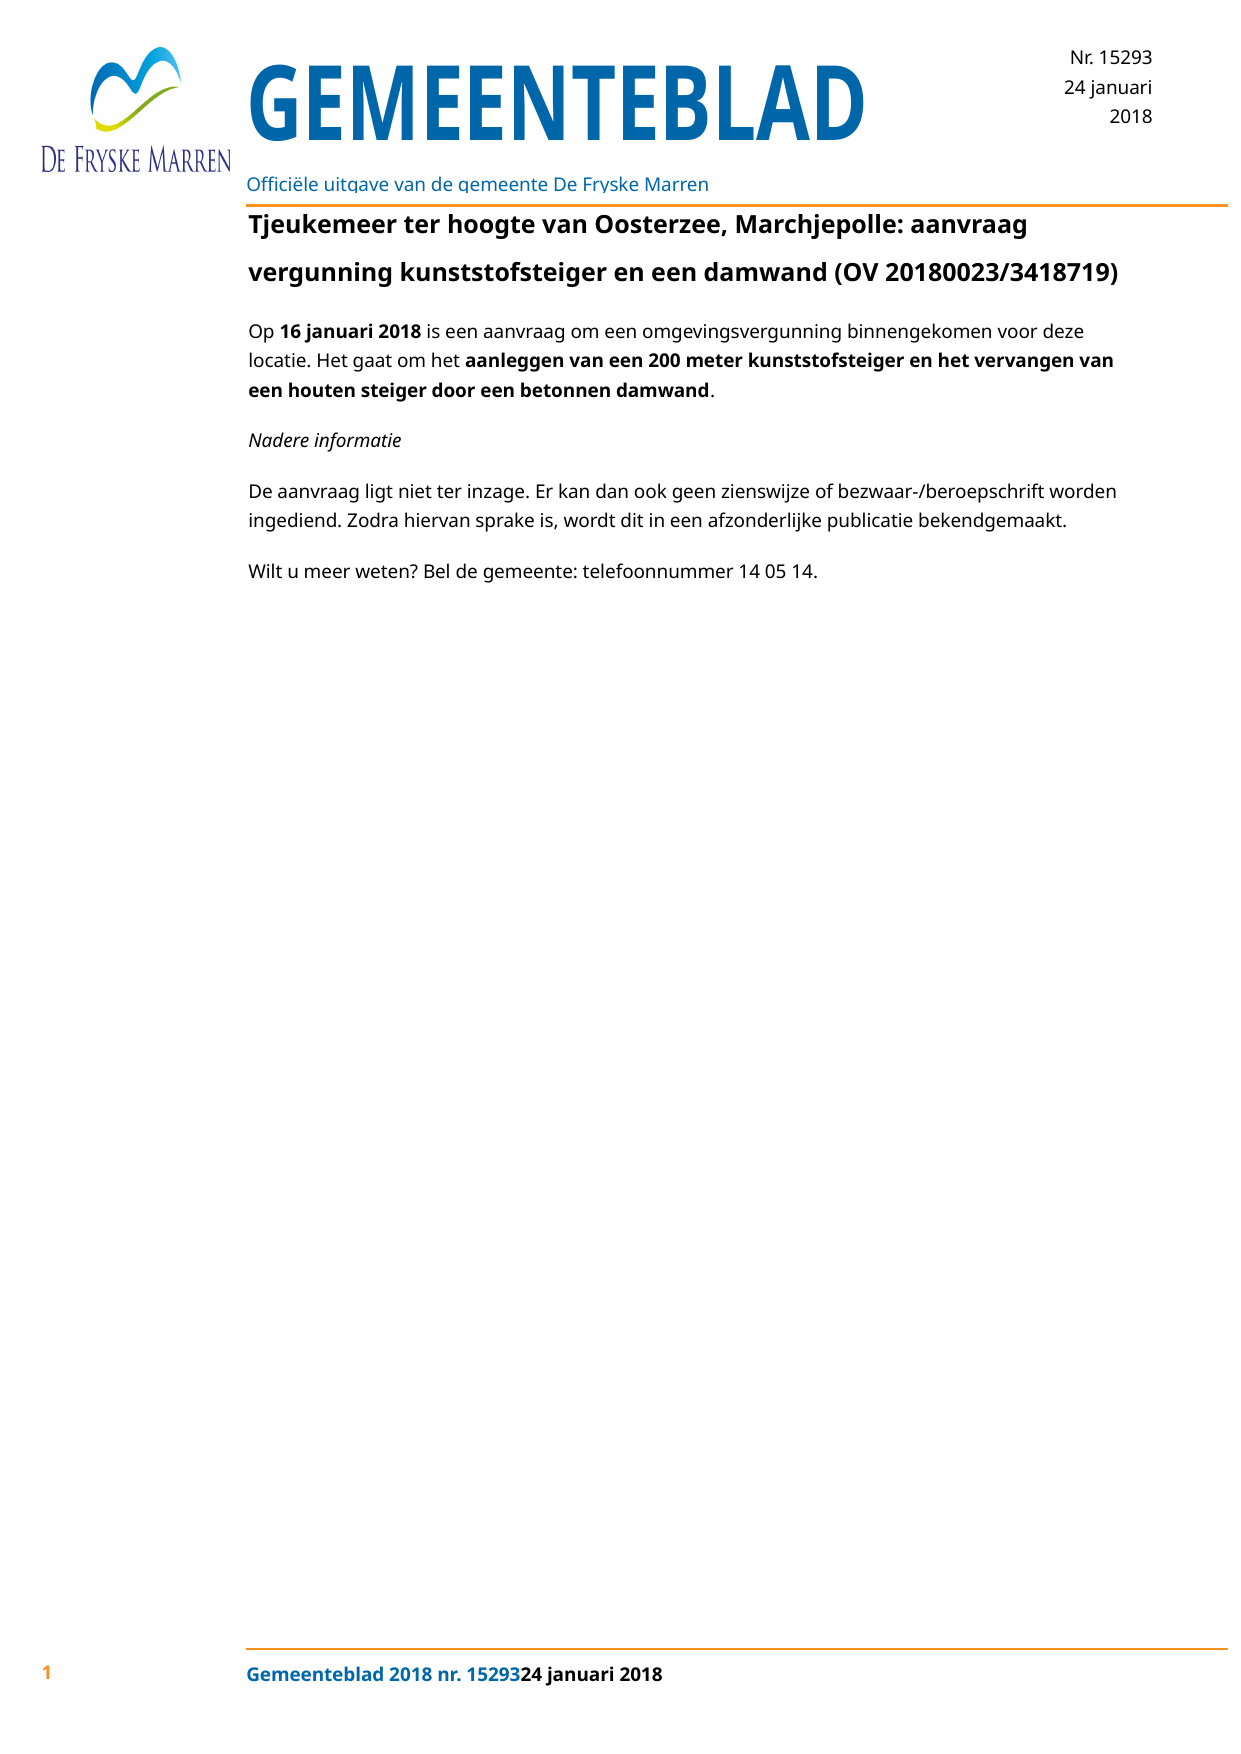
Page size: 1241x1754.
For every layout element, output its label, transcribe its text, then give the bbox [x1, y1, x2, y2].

picture [41, 47, 231, 172]
text Nadere informatie [248, 427, 1152, 453]
text De aanvraag ligt niet ter inzage. Er kan dan ook geen zienswijze of bezwaar-/beroepschrift worden ingediend. Zodra hiervan sprake is, wordt dit in een afzonderlijke publicatie bekendgemaakt. [248, 478, 1152, 533]
text Op 16 januari 2018 is een aanvraag om een omgevingsvergunning binnengekomen voor deze locatie. Het gaat om het aanleggen van een 200 meter kunststofsteiger en het vervangen van een houten steiger door een betonnen damwand. [248, 318, 1152, 403]
text Tjeukemeer ter hoogte van Oosterzee, Marchjepolle: aanvraag vergunning kunststofsteiger en een damwand (OV 20180023/3418719) [248, 207, 1152, 288]
text Wilt u meer weten? Bel de gemeente: telefoonnummer 14 05 14. [248, 558, 1152, 584]
